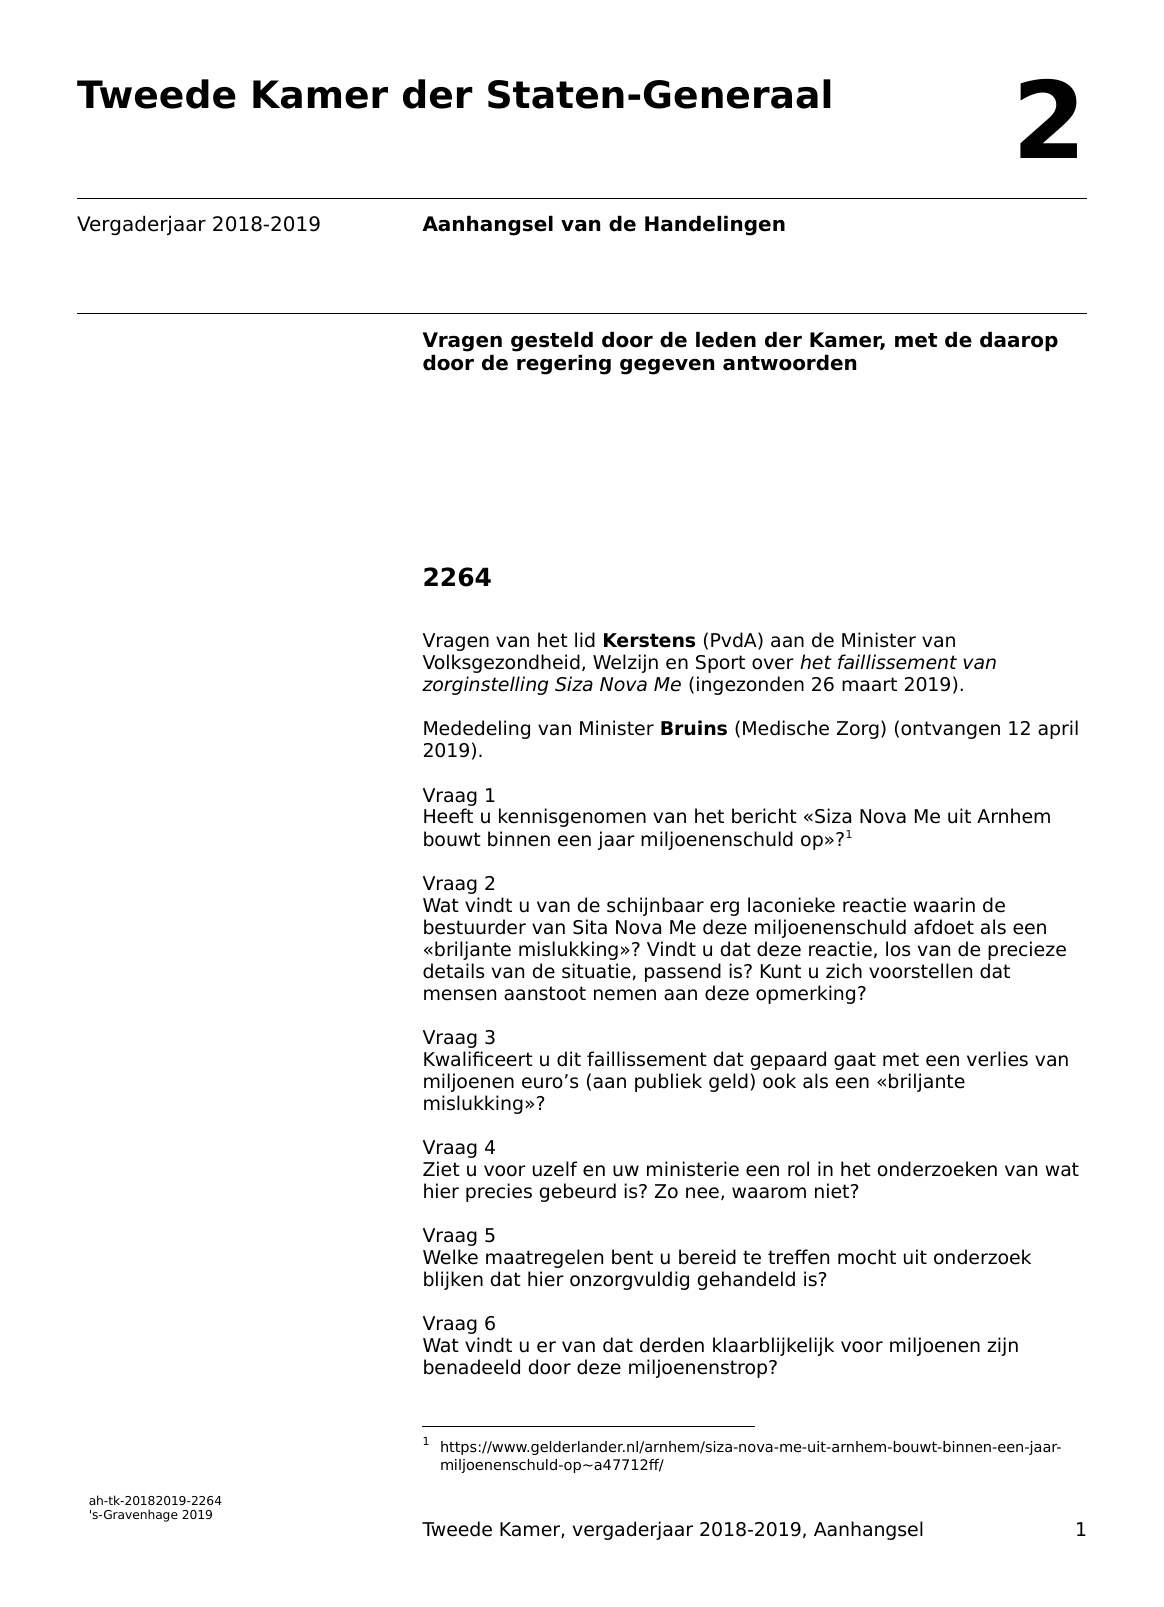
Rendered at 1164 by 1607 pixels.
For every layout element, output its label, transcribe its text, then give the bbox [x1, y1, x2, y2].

text Vraag 1 [422, 784, 1087, 806]
text Vraag 6 [422, 1313, 1087, 1335]
table_cell Aanhangsel van de Handelingen [422, 199, 1087, 313]
table_header 2 [886, 59, 1087, 198]
text Mededeling van Minister Bruins (Medische Zorg) (ontvangen 12 april 2019). [422, 718, 1087, 762]
text Vraag 4 [422, 1137, 1087, 1159]
text Welke maatregelen bent u bereid te treffen mocht uit onderzoek blijken dat hier onzorgvuldig gehandeld is? [422, 1247, 1087, 1291]
text https://www.gelderlander.nl/arnhem/siza-nova-me-uit-arnhem-bouwt-binnen-een-jaar-miljoenenschuld-op~a47712ff/ [422, 1435, 1087, 1474]
text Vraag 2 [422, 873, 1087, 894]
text Heeft u kennisgenomen van het bericht «Siza Nova Me uit Arnhem bouwt binnen een jaar miljoenenschuld op»? [422, 806, 1087, 850]
text Kwalificeert u dit faillissement dat gepaard gaat met een verlies van miljoenen euro’s (aan publiek geld) ook als een «briljante mislukking»? [422, 1049, 1087, 1114]
text Wat vindt u van de schijnbaar erg laconieke reactie waarin de bestuurder van Sita Nova Me deze miljoenenschuld afdoet als een «briljante mislukking»? Vindt u dat deze reactie, los van de precieze details van de situatie, passend is? Kunt u zich voorstellen dat mensen aanstoot nemen aan deze opmerking? [422, 894, 1087, 1004]
text Ziet u voor uzelf en uw ministerie een rol in het onderzoeken van wat hier precies gebeurd is? Zo nee, waarom niet? [422, 1159, 1087, 1203]
table_cell [77, 314, 422, 375]
table_cell Vergaderjaar 2018-2019 [77, 199, 422, 313]
text ah-tk-20182019-2264 [88, 1494, 323, 1508]
text Vragen van het lid Kerstens (PvdA) aan de Minister van Volksgezondheid, Welzijn en Sport over het faillissement van zorginstelling Siza Nova Me (ingezonden 26 maart 2019). [422, 630, 1087, 696]
text 2264 [422, 563, 1087, 592]
text Vraag 5 [422, 1225, 1087, 1247]
text Vraag 3 [422, 1027, 1087, 1049]
text Wat vindt u er van dat derden klaarblijkelijk voor miljoenen zijn benadeeld door deze miljoenenstrop? [422, 1335, 1087, 1379]
text 's-Gravenhage 2019 [88, 1508, 323, 1522]
table_header Tweede Kamer der Staten-Generaal [77, 59, 886, 198]
table_cell Vragen gesteld door de leden der Kamer, met de daarop door de regering gegeven antwoorden [422, 314, 1087, 375]
